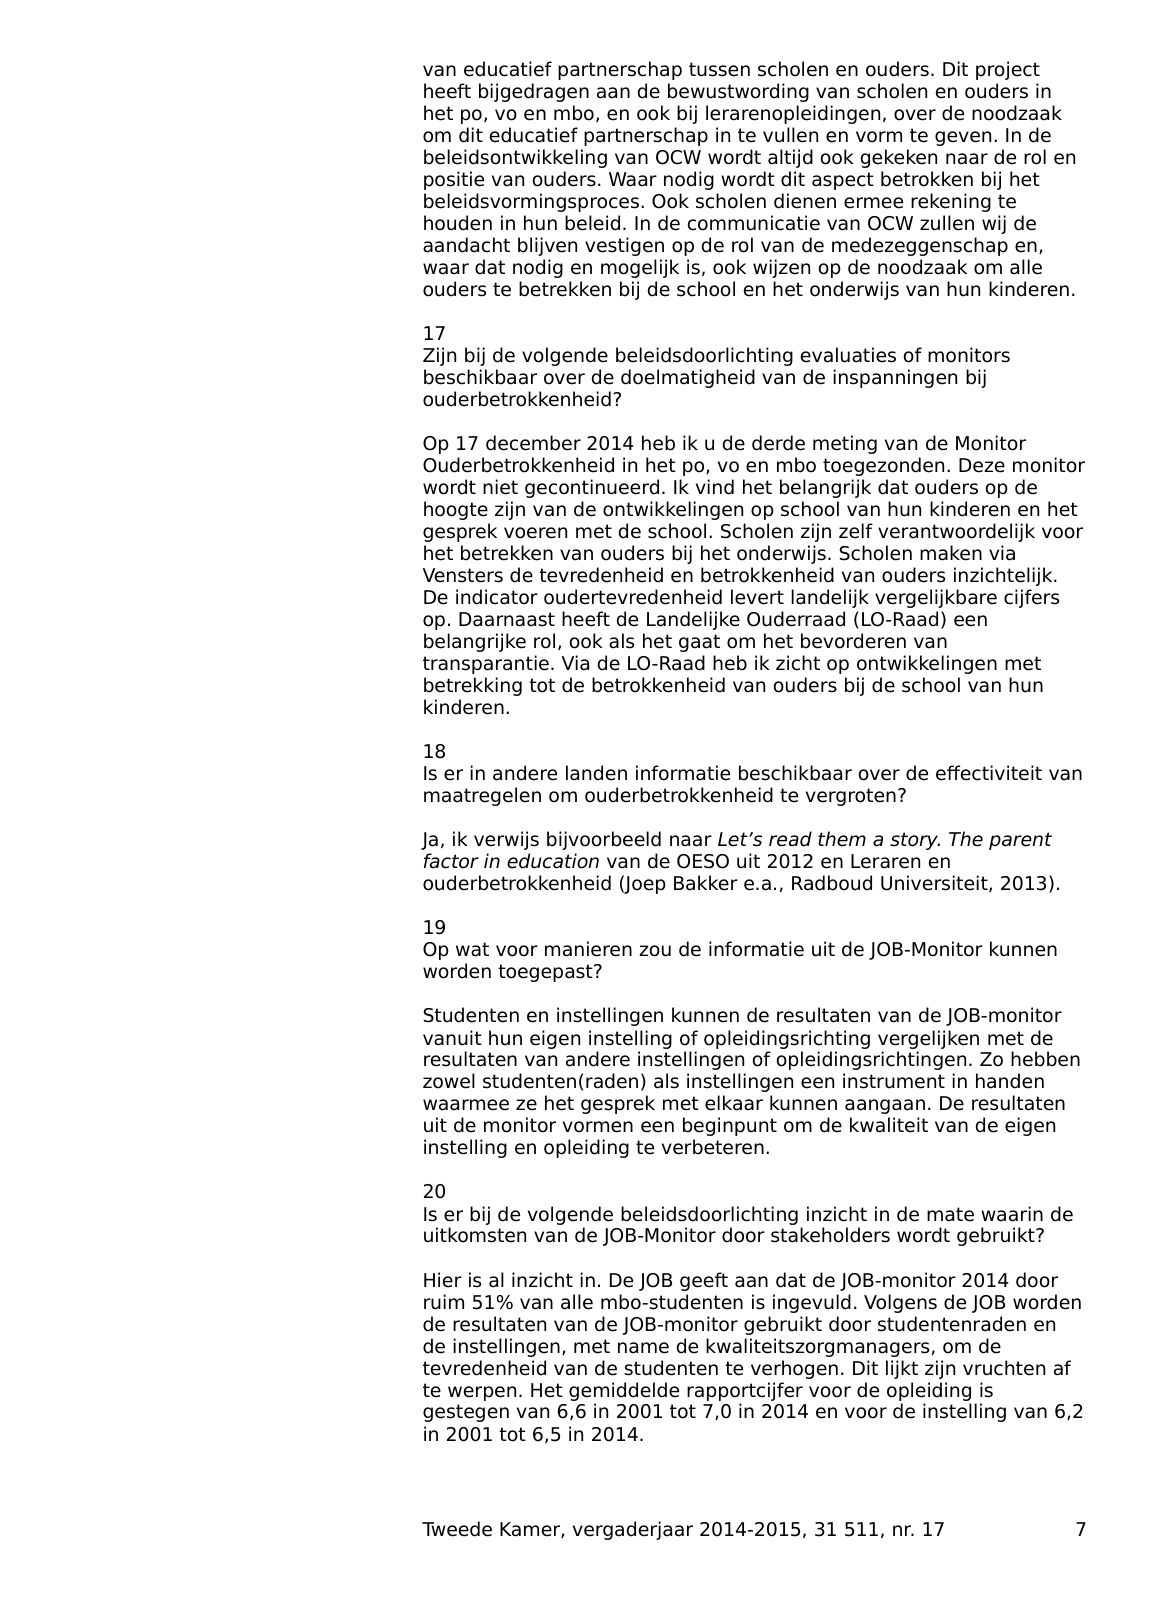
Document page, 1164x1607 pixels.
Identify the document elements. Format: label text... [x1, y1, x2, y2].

text van educatief partnerschap tussen scholen en ouders. Dit project heeft bijgedragen aan de bewustwording van scholen en ouders in het po, vo en mbo, en ook bij lerarenopleidingen, over de noodzaak om dit educatief partnerschap in te vullen en vorm te geven. In de beleidsontwikkeling van OCW wordt altijd ook gekeken naar de rol en positie van ouders. Waar nodig wordt dit aspect betrokken bij het beleidsvormingsproces. Ook scholen dienen ermee rekening te houden in hun beleid. In de communicatie van OCW zullen wij de aandacht blijven vestigen op de rol van de medezeggenschap en, waar dat nodig en mogelijk is, ook wijzen op de noodzaak om alle ouders te betrekken bij de school en het onderwijs van hun kinderen. [422, 59, 1087, 301]
text 20 [422, 1181, 1087, 1203]
text Ja, ik verwijs bijvoorbeeld naar Let’s read them a story. The parent factor in education van de OESO uit 2012 en Leraren en ouderbetrokkenheid (Joep Bakker e.a., Radboud Universiteit, 2013). [422, 829, 1087, 895]
text Is er in andere landen informatie beschikbaar over de effectiviteit van maatregelen om ouderbetrokkenheid te vergroten? [422, 763, 1087, 807]
text Op wat voor manieren zou de informatie uit de JOB-Monitor kunnen worden toegepast? [422, 939, 1087, 983]
text 18 [422, 741, 1087, 763]
text Studenten en instellingen kunnen de resultaten van de JOB-monitor vanuit hun eigen instelling of opleidingsrichting vergelijken met de resultaten van andere instellingen of opleidingsrichtingen. Zo hebben zowel studenten(raden) als instellingen een instrument in handen waarmee ze het gesprek met elkaar kunnen aangaan. De resultaten uit de monitor vormen een beginpunt om de kwaliteit van de eigen instelling en opleiding te verbeteren. [422, 1005, 1087, 1159]
text 17 [422, 323, 1087, 345]
text Is er bij de volgende beleidsdoorlichting inzicht in de mate waarin de uitkomsten van de JOB-Monitor door stakeholders wordt gebruikt? [422, 1203, 1087, 1247]
text 19 [422, 917, 1087, 939]
text Op 17 december 2014 heb ik u de derde meting van de Monitor Ouderbetrokkenheid in het po, vo en mbo toegezonden. Deze monitor wordt niet gecontinueerd. Ik vind het belangrijk dat ouders op de hoogte zijn van de ontwikkelingen op school van hun kinderen en het gesprek voeren met de school. Scholen zijn zelf verantwoordelijk voor het betrekken van ouders bij het onderwijs. Scholen maken via Vensters de tevredenheid en betrokkenheid van ouders inzichtelijk. De indicator oudertevredenheid levert landelijk vergelijkbare cijfers op. Daarnaast heeft de Landelijke Ouderraad (LO-Raad) een belangrijke rol, ook als het gaat om het bevorderen van transparantie. Via de LO-Raad heb ik zicht op ontwikkelingen met betrekking tot de betrokkenheid van ouders bij de school van hun kinderen. [422, 433, 1087, 719]
text Zijn bij de volgende beleidsdoorlichting evaluaties of monitors beschikbaar over de doelmatigheid van de inspanningen bij ouderbetrokkenheid? [422, 345, 1087, 411]
text Hier is al inzicht in. De JOB geeft aan dat de JOB-monitor 2014 door ruim 51% van alle mbo-studenten is ingevuld. Volgens de JOB worden de resultaten van de JOB-monitor gebruikt door studentenraden en de instellingen, met name de kwaliteitszorgmanagers, om de tevredenheid van de studenten te verhogen. Dit lijkt zijn vruchten af te werpen. Het gemiddelde rapportcijfer voor de opleiding is gestegen van 6,6 in 2001 tot 7,0 in 2014 en voor de instelling van 6,2 in 2001 tot 6,5 in 2014. [422, 1269, 1087, 1445]
